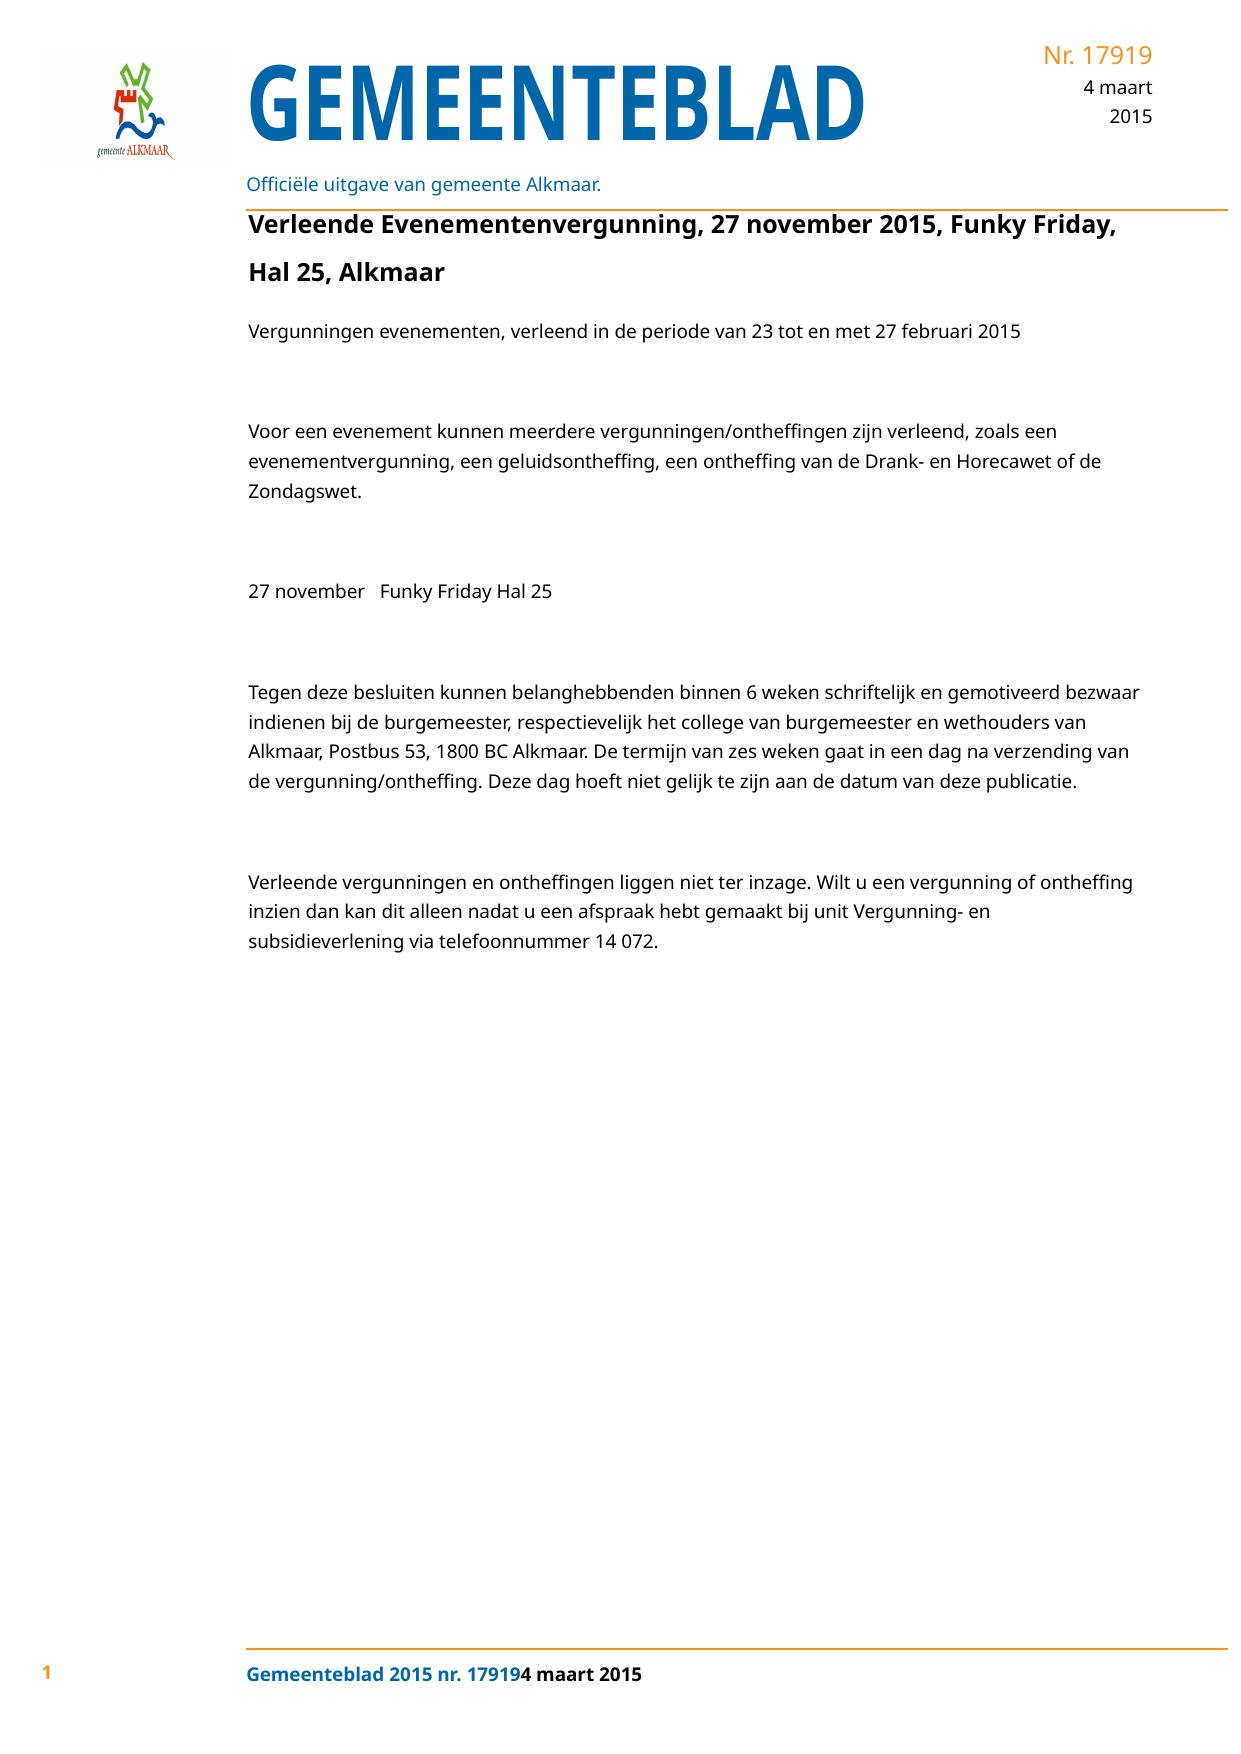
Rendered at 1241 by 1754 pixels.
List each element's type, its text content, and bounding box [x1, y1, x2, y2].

text 27 november Funky Friday Hal 25 [248, 579, 1152, 604]
text Voor een evenement kunnen meerdere vergunningen/ontheffingen zijn verleend, zoals een evenementvergunning, een geluidsontheffing, een ontheffing van de Drank- en Horecawet of de Zondagswet. [248, 419, 1152, 504]
text Verleende Evenementenvergunning, 27 november 2015, Funky Friday, Hal 25, Alkmaar [248, 211, 1152, 288]
text Tegen deze besluiten kunnen belanghebbenden binnen 6 weken schriftelijk en gemotiveerd bezwaar indienen bij de burgemeester, respectievelijk het college van burgemeester en wethouders van Alkmaar, Postbus 53, 1800 BC Alkmaar. De termijn van zes weken gaat in een dag na verzending van de vergunning/ontheffing. Deze dag hoeft niet gelijk te zijn aan de datum van deze publicatie. [248, 679, 1152, 794]
text Verleende vergunningen en ontheffingen liggen niet ter inzage. Wilt u een vergunning of ontheffing inzien dan kan dit alleen nadat u een afspraak hebt gemaakt bij unit Vergunning- en subsidieverlening via telefoonnummer 14 072. [248, 869, 1152, 954]
text Vergunningen evenementen, verleend in de periode van 23 tot en met 27 februari 2015 [248, 318, 1152, 344]
picture [41, 47, 231, 172]
